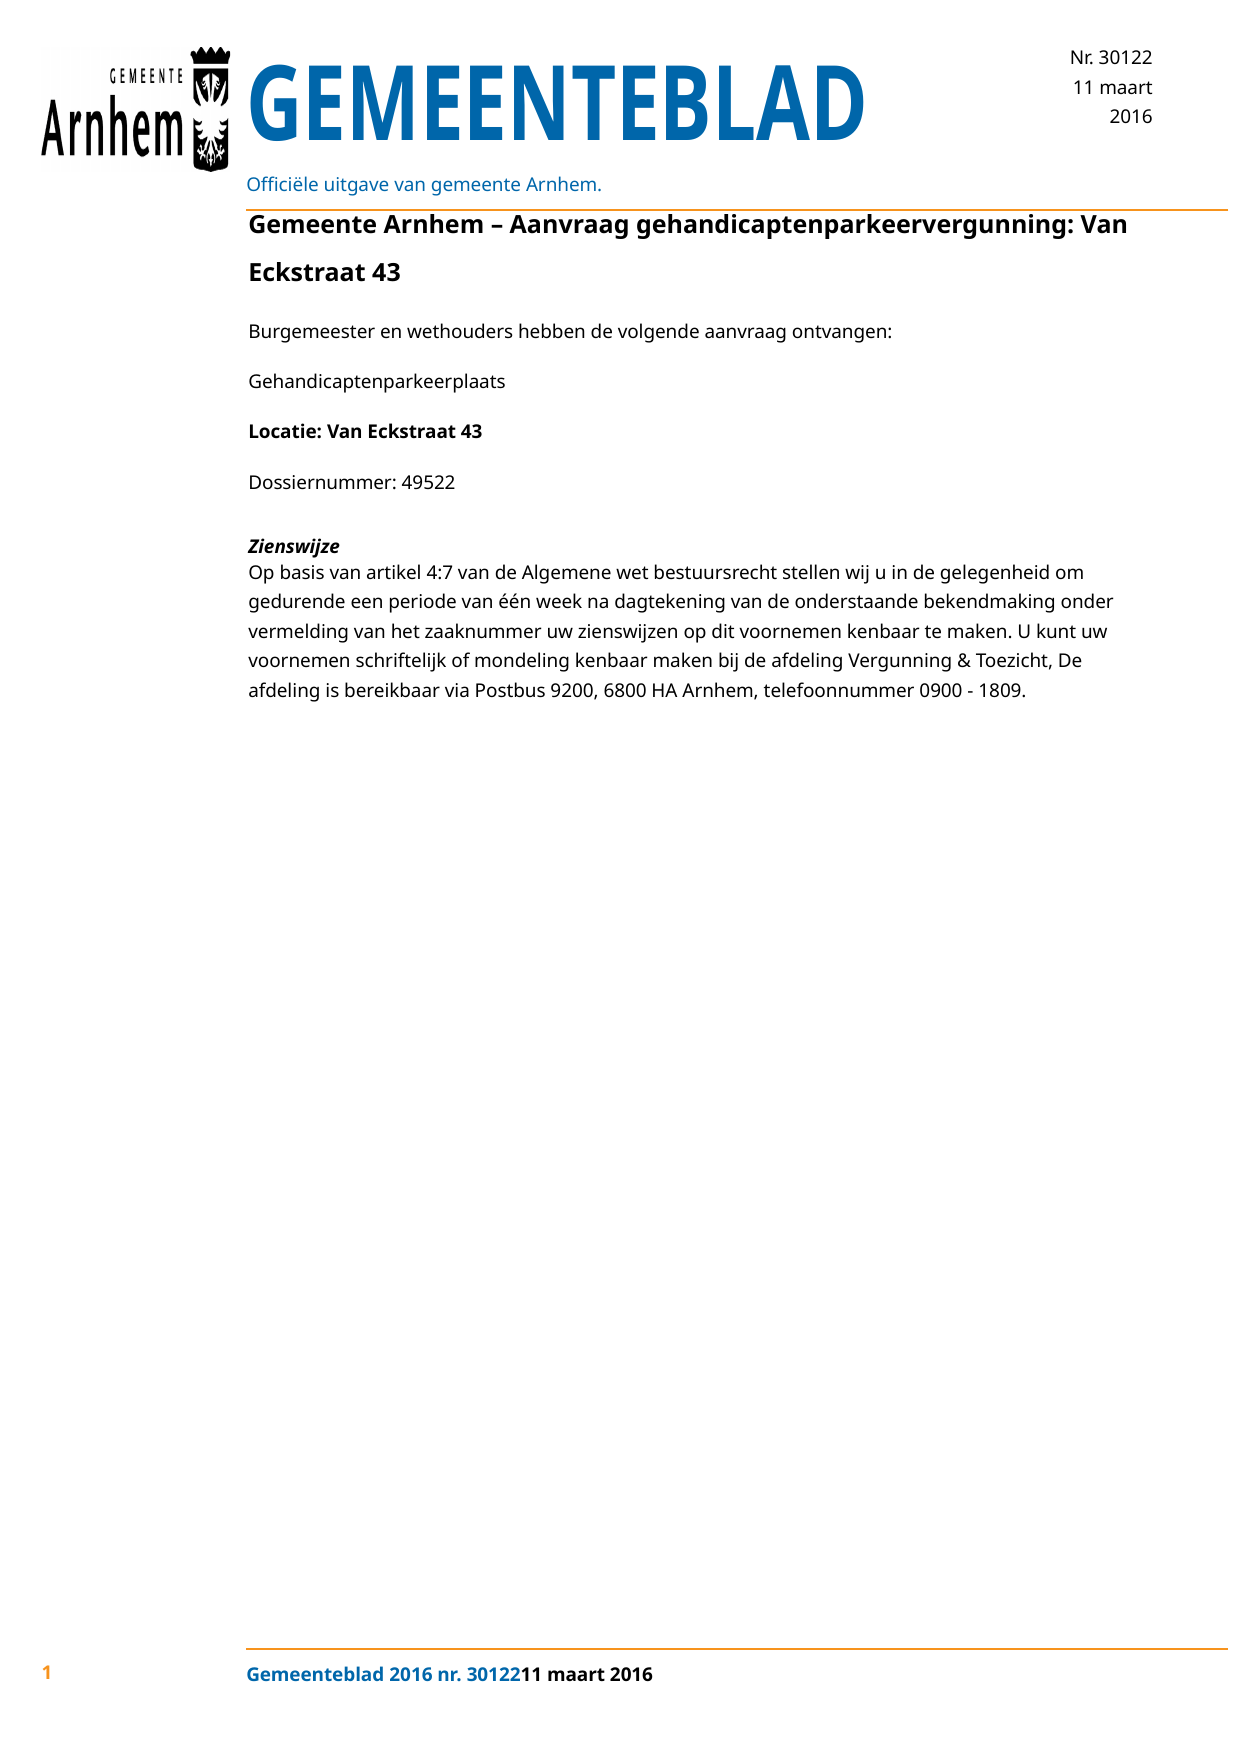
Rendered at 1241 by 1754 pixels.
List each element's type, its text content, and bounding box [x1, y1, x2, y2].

picture [41, 47, 231, 172]
text Dossiernummer: 49522 [248, 469, 1152, 495]
text Op basis van artikel 4:7 van de Algemene wet bestuursrecht stellen wij u in de gelegenheid om gedurende een periode van één week na dagtekening van de onderstaande bekendmaking onder vermelding van het zaaknummer uw zienswijzen op dit voornemen kenbaar te maken. U kunt uw voornemen schriftelijk of mondeling kenbaar maken bij de afdeling Vergunning & Toezicht, De afdeling is bereikbaar via Postbus 9200, 6800 HA Arnhem, telefoonnummer 0900 - 1809. [248, 559, 1152, 703]
text Gemeente Arnhem – Aanvraag gehandicaptenparkeervergunning: Van Eckstraat 43 [248, 211, 1152, 288]
text Gehandicaptenparkeerplaats [248, 368, 1152, 394]
text Zienswijze [248, 533, 1152, 559]
text Burgemeester en wethouders hebben de volgende aanvraag ontvangen: [248, 318, 1152, 344]
text Locatie: Van Eckstraat 43 [248, 419, 1152, 444]
